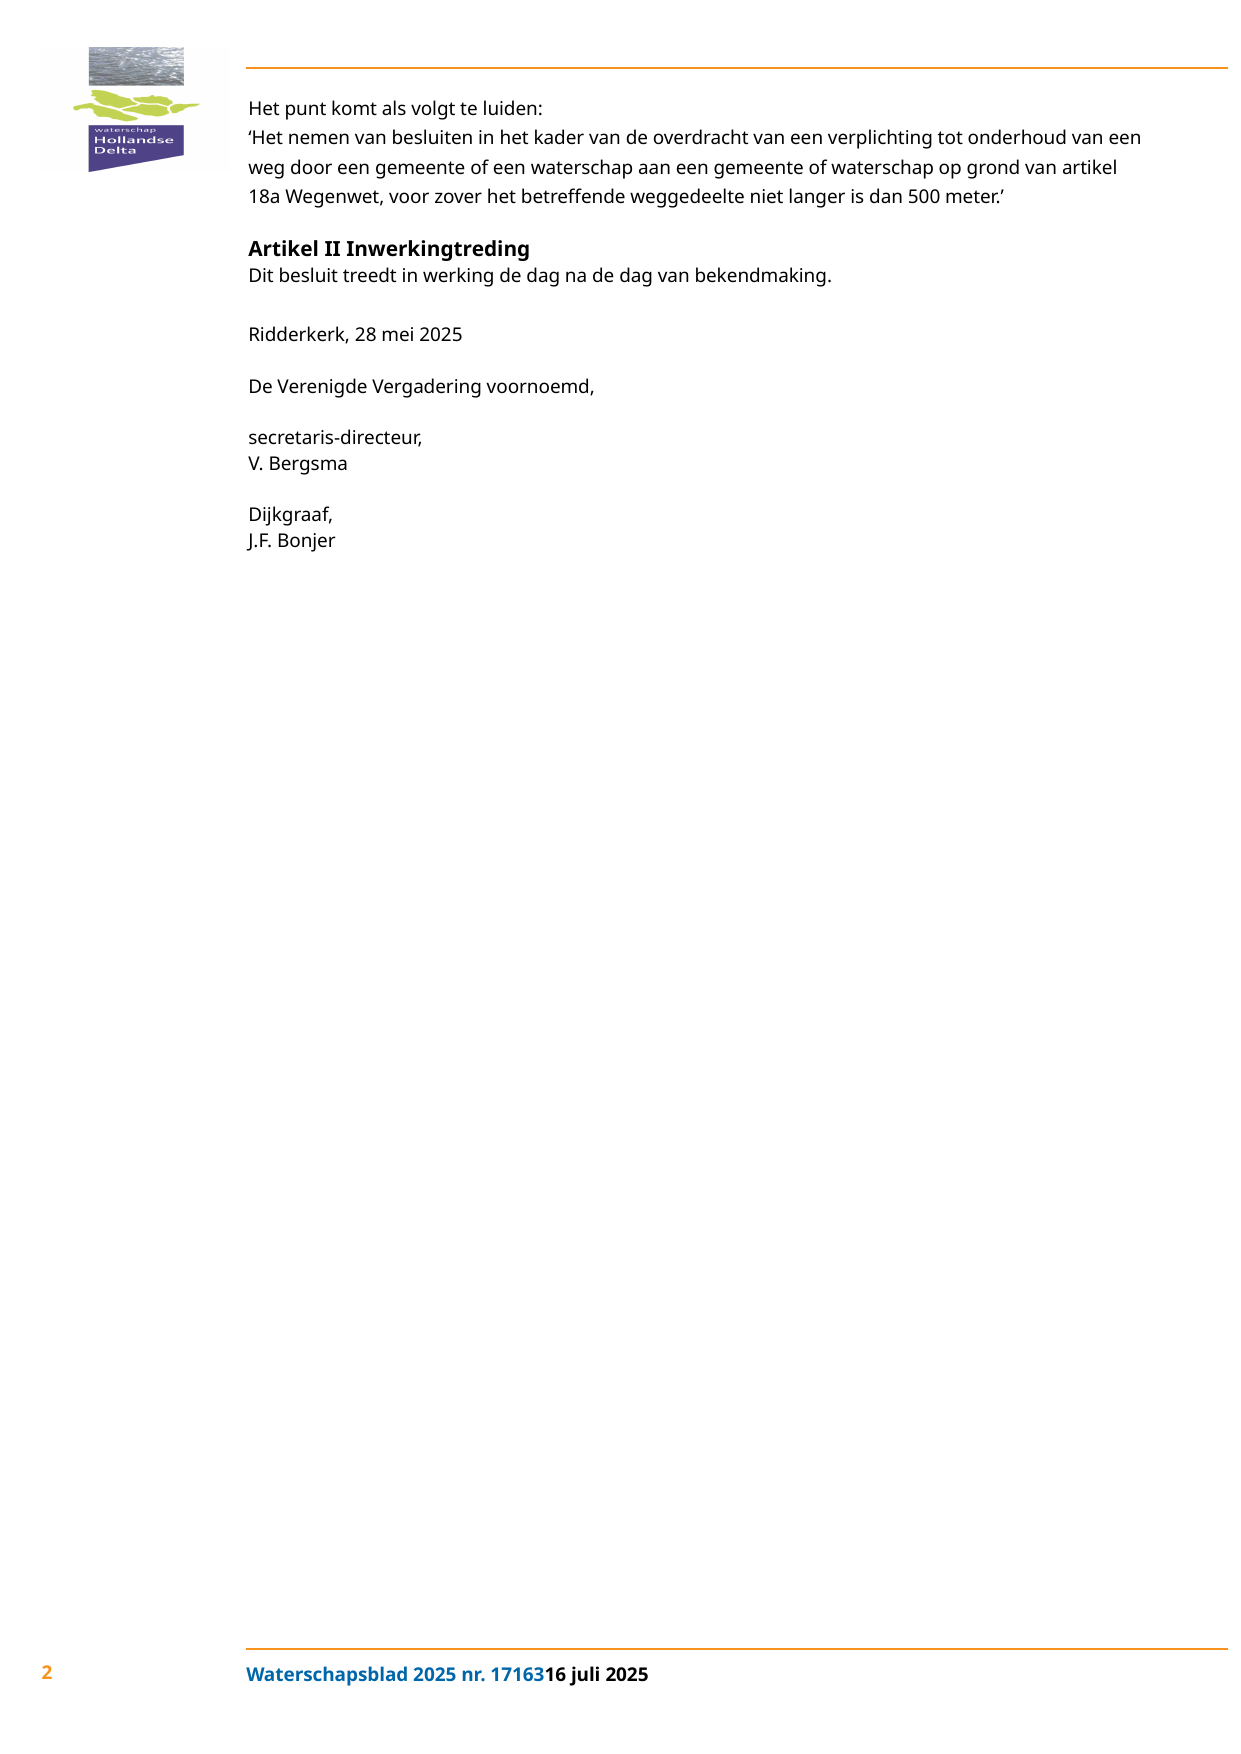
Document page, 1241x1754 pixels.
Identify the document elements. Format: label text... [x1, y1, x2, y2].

text ‘Het nemen van besluiten in het kader van de overdracht van een verplichting tot onderhoud van een weg door een gemeente of een waterschap aan een gemeente of waterschap op grond van artikel 18a Wegenwet, voor zover het betreffende weggedeelte niet langer is dan 500 meter.’ [248, 124, 1152, 209]
text Ridderkerk, 28 mei 2025 [248, 322, 1152, 347]
text V. Bergsma [248, 450, 1152, 476]
text Het punt komt als volgt te luiden: [248, 95, 1152, 121]
text De Verenigde Vergadering voornoemd, [248, 373, 1152, 399]
text secretaris-directeur, [248, 424, 1152, 450]
text J.F. Bonjer [248, 527, 1152, 553]
text Artikel II Inwerkingtreding [248, 234, 1152, 262]
text Dijkgraaf, [248, 502, 1152, 527]
text Dit besluit treedt in werking de dag na de dag van bekendmaking. [248, 262, 1152, 288]
picture [41, 47, 231, 172]
